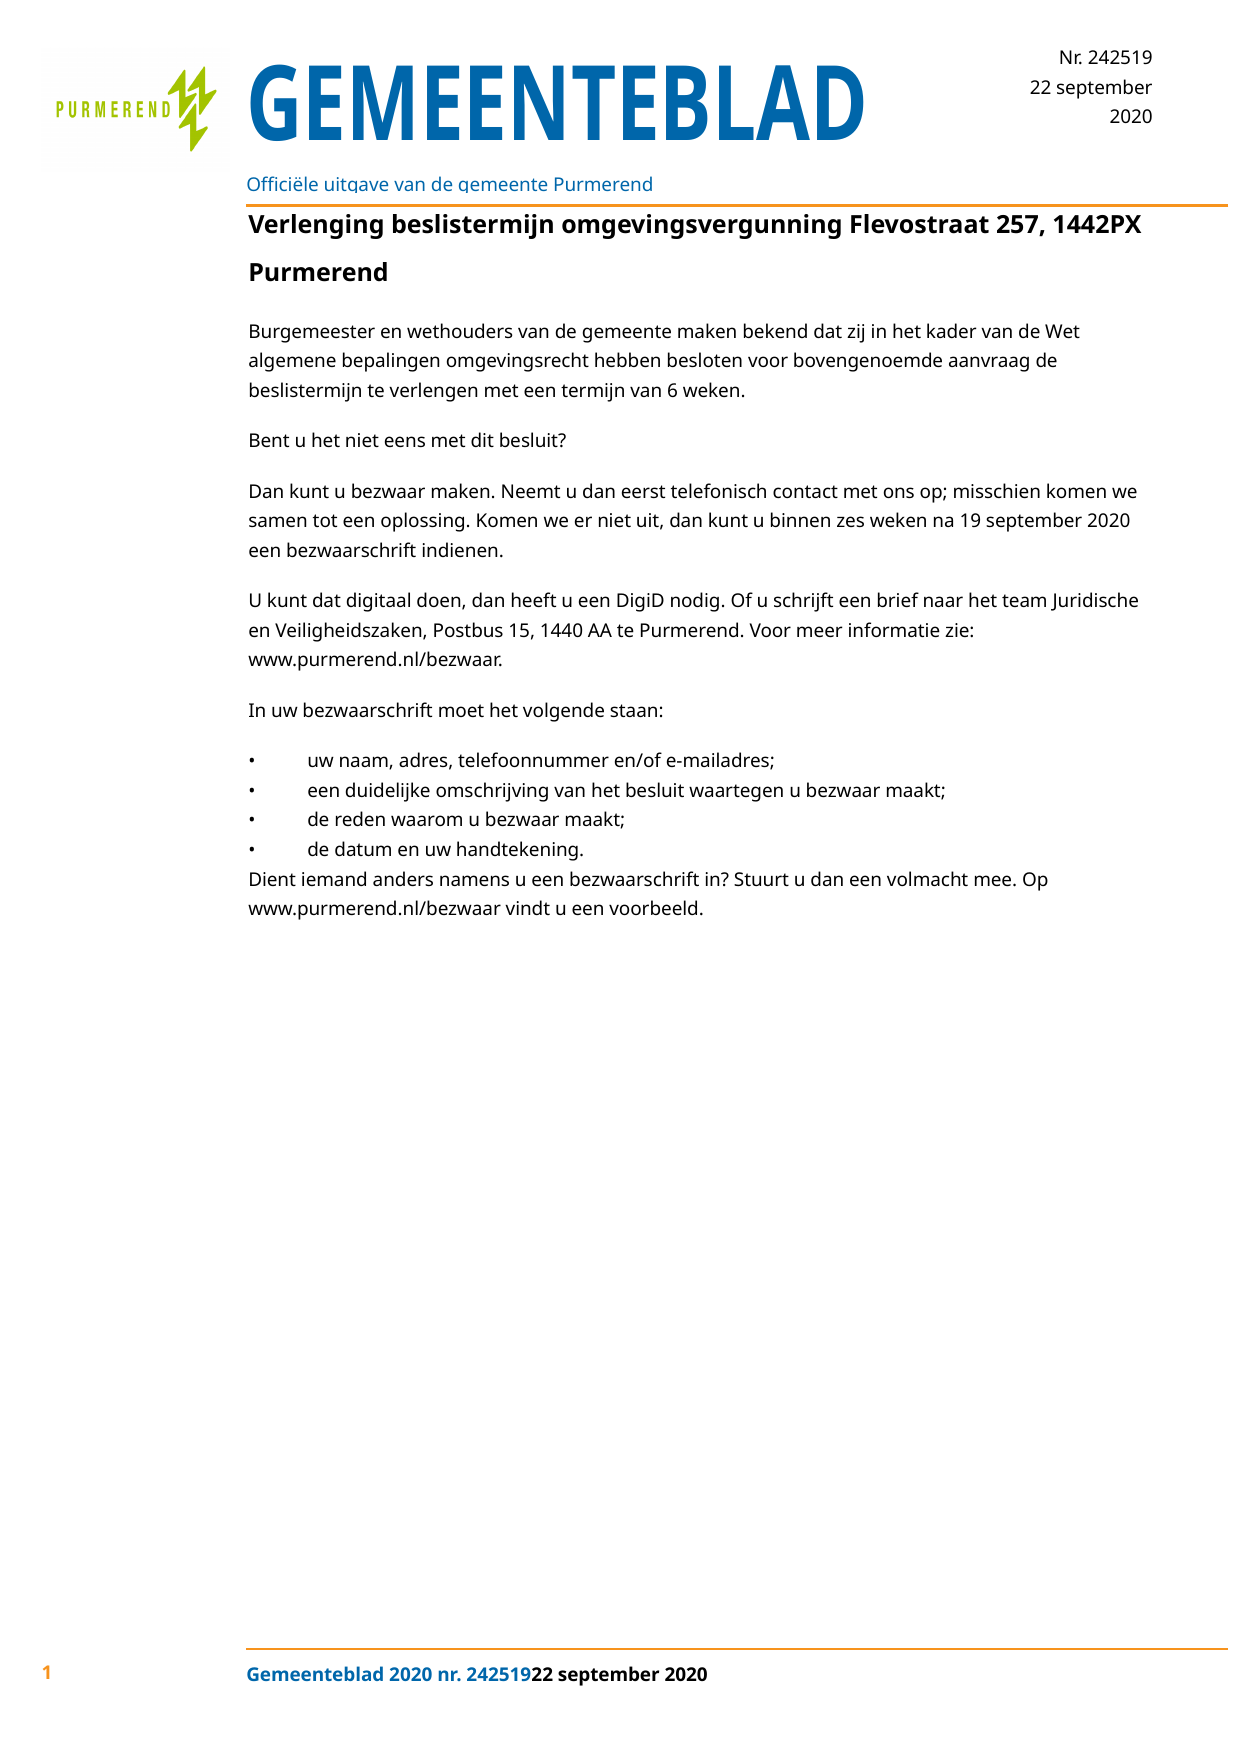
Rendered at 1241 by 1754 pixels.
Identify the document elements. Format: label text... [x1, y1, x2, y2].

text Bent u het niet eens met dit besluit? [248, 427, 1152, 453]
text Dient iemand anders namens u een bezwaarschrift in? Stuurt u dan een volmacht mee. Op www.purmerend.nl/bezwaar vindt u een voorbeeld. [248, 866, 1152, 921]
text In uw bezwaarschrift moet het volgende staan: [248, 697, 1152, 723]
list de datum en uw handtekening. [248, 836, 1152, 862]
picture [41, 47, 231, 172]
text Verlenging beslistermijn omgevingsvergunning Flevostraat 257, 1442PX Purmerend [248, 207, 1152, 288]
text U kunt dat digitaal doen, dan heeft u een DigiD nodig. Of u schrijft een brief naar het team Juridische en Veiligheidszaken, Postbus 15, 1440 AA te Purmerend. Voor meer informatie zie: www.purmerend.nl/bezwaar. [248, 587, 1152, 672]
list uw naam, adres, telefoonnummer en/of e-mailadres; [248, 747, 1152, 773]
list een duidelijke omschrijving van het besluit waartegen u bezwaar maakt; [248, 777, 1152, 803]
list de reden waarom u bezwaar maakt; [248, 807, 1152, 832]
text Burgemeester en wethouders van de gemeente maken bekend dat zij in het kader van de Wet algemene bepalingen omgevingsrecht hebben besloten voor bovengenoemde aanvraag de beslistermijn te verlengen met een termijn van 6 weken. [248, 318, 1152, 403]
text Dan kunt u bezwaar maken. Neemt u dan eerst telefonisch contact met ons op; misschien komen we samen tot een oplossing. Komen we er niet uit, dan kunt u binnen zes weken na 19 september 2020 een bezwaarschrift indienen. [248, 478, 1152, 563]
